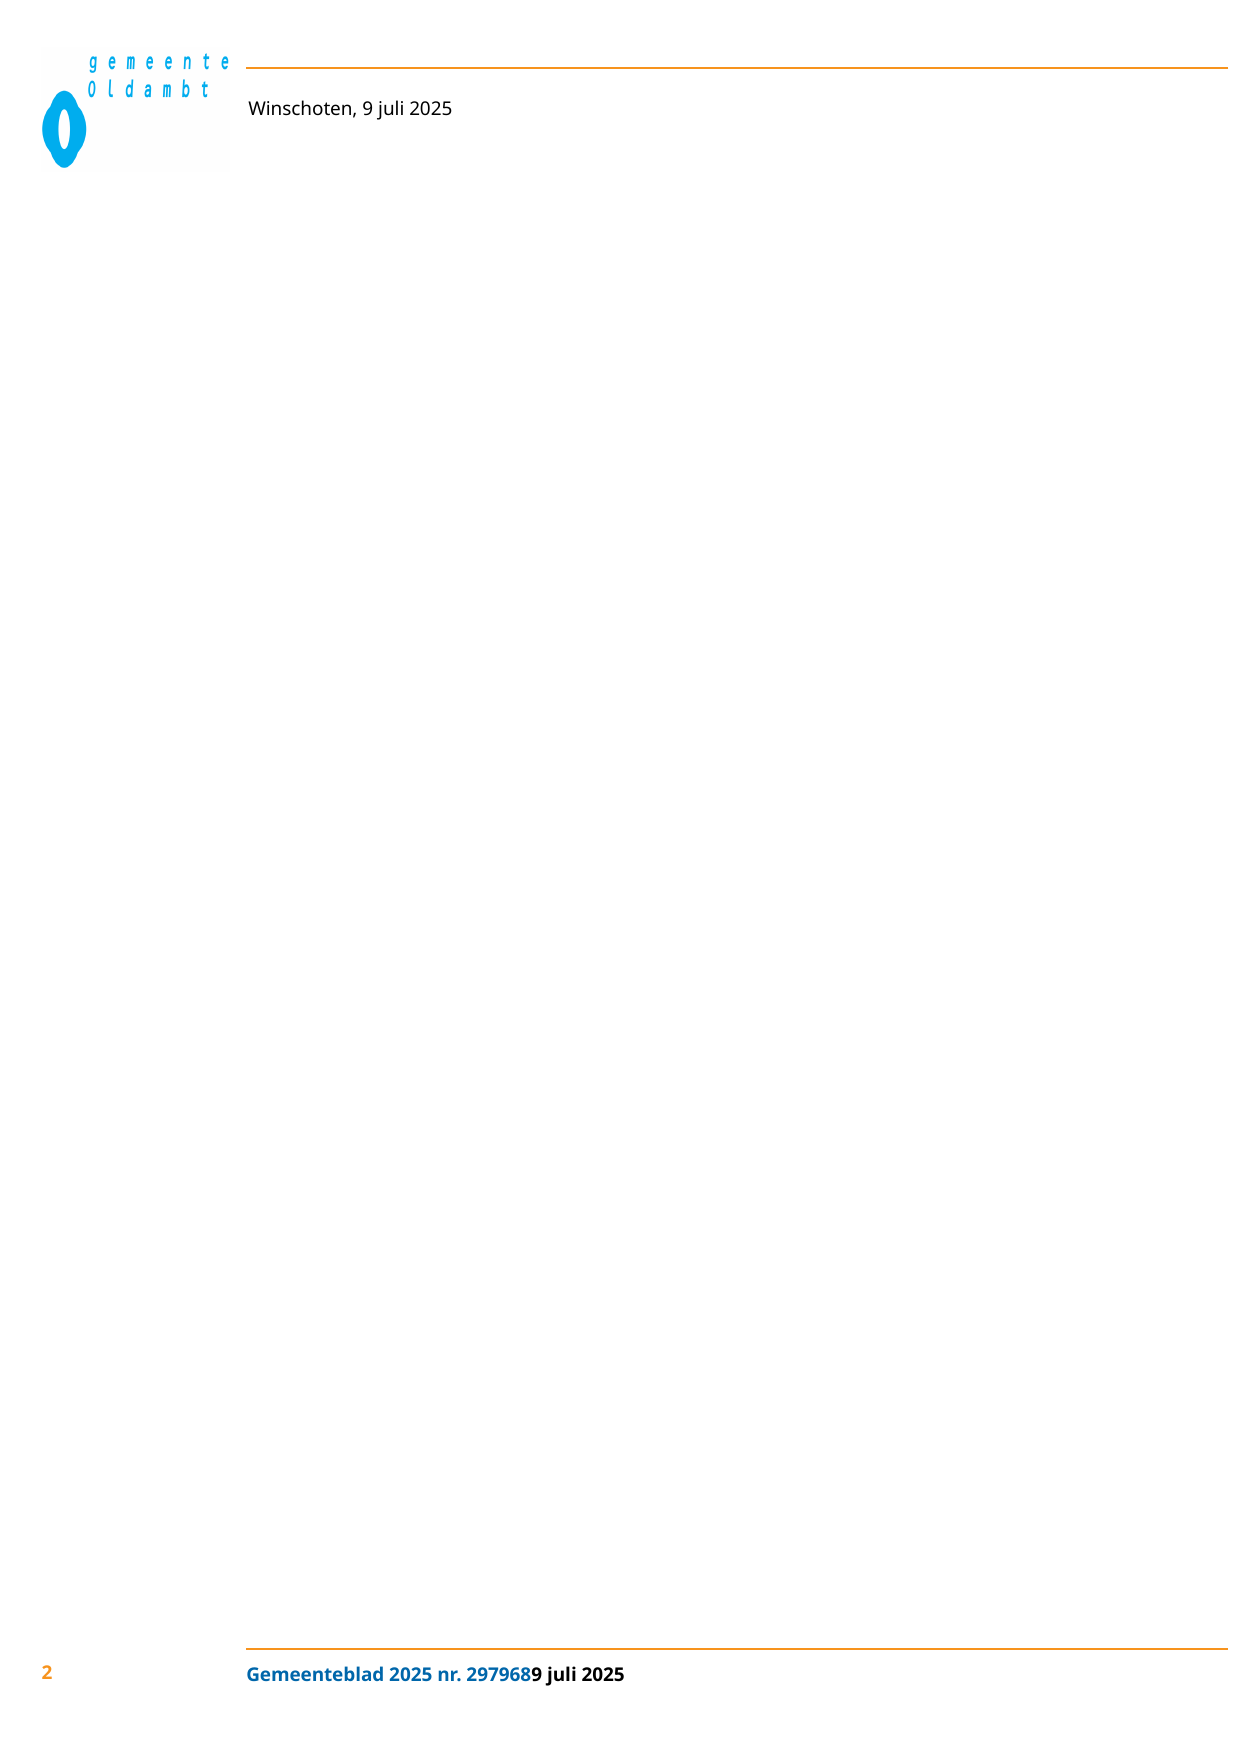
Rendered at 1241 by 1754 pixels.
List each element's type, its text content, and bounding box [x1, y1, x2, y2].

picture [41, 47, 231, 172]
text Winschoten, 9 juli 2025 [248, 95, 1152, 121]
